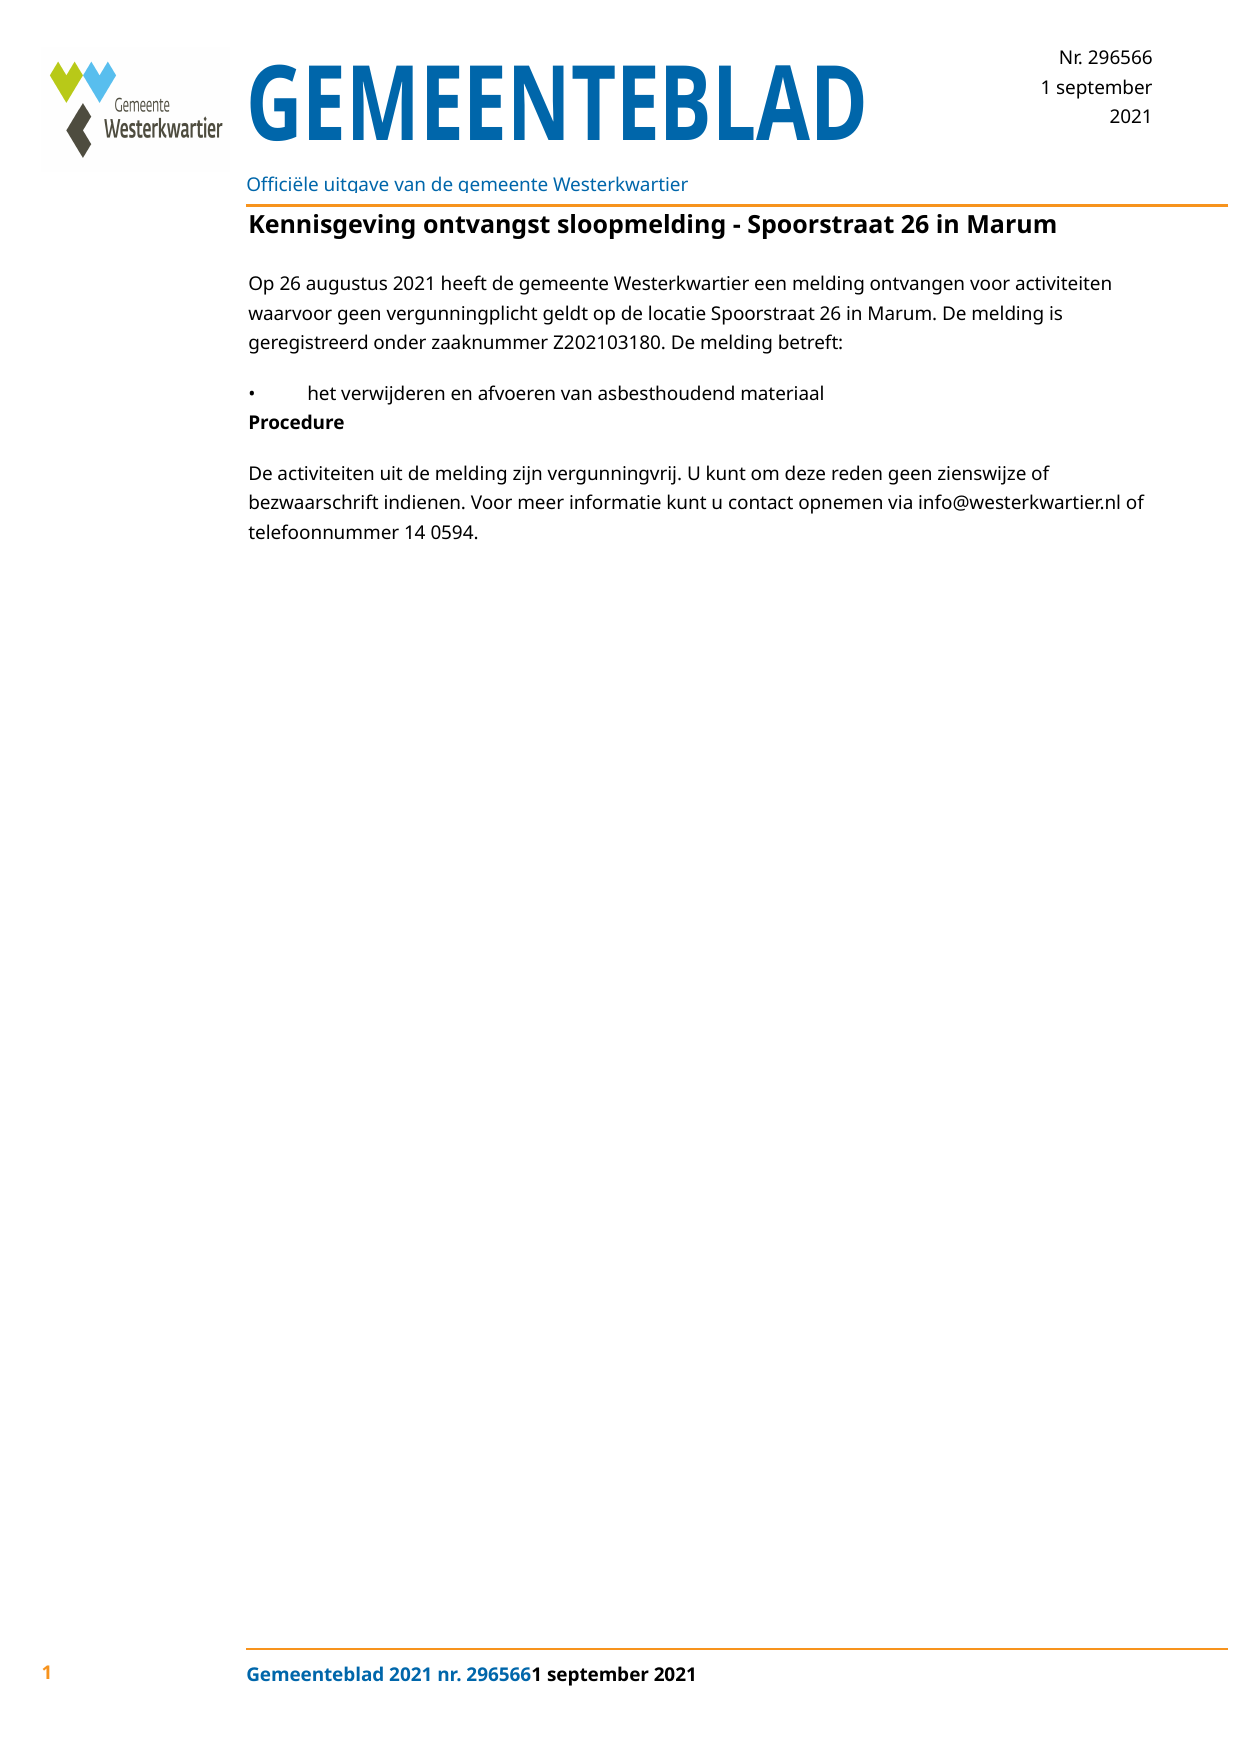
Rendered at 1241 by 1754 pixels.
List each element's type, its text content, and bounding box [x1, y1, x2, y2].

text Procedure [248, 409, 1152, 435]
text Op 26 augustus 2021 heeft de gemeente Westerkwartier een melding ontvangen voor activiteiten waarvoor geen vergunningplicht geldt op de locatie Spoorstraat 26 in Marum. De melding is geregistreerd onder zaaknummer Z202103180. De melding betreft: [248, 270, 1152, 355]
picture [41, 47, 231, 172]
text De activiteiten uit de melding zijn vergunningvrij. U kunt om deze reden geen zienswijze of bezwaarschrift indienen. Voor meer informatie kunt u contact opnemen via info@westerkwartier.nl of telefoonnummer 14 0594. [248, 460, 1152, 545]
text Kennisgeving ontvangst sloopmelding - Spoorstraat 26 in Marum [248, 207, 1152, 241]
list het verwijderen en afvoeren van asbesthoudend materiaal [248, 380, 1152, 406]
